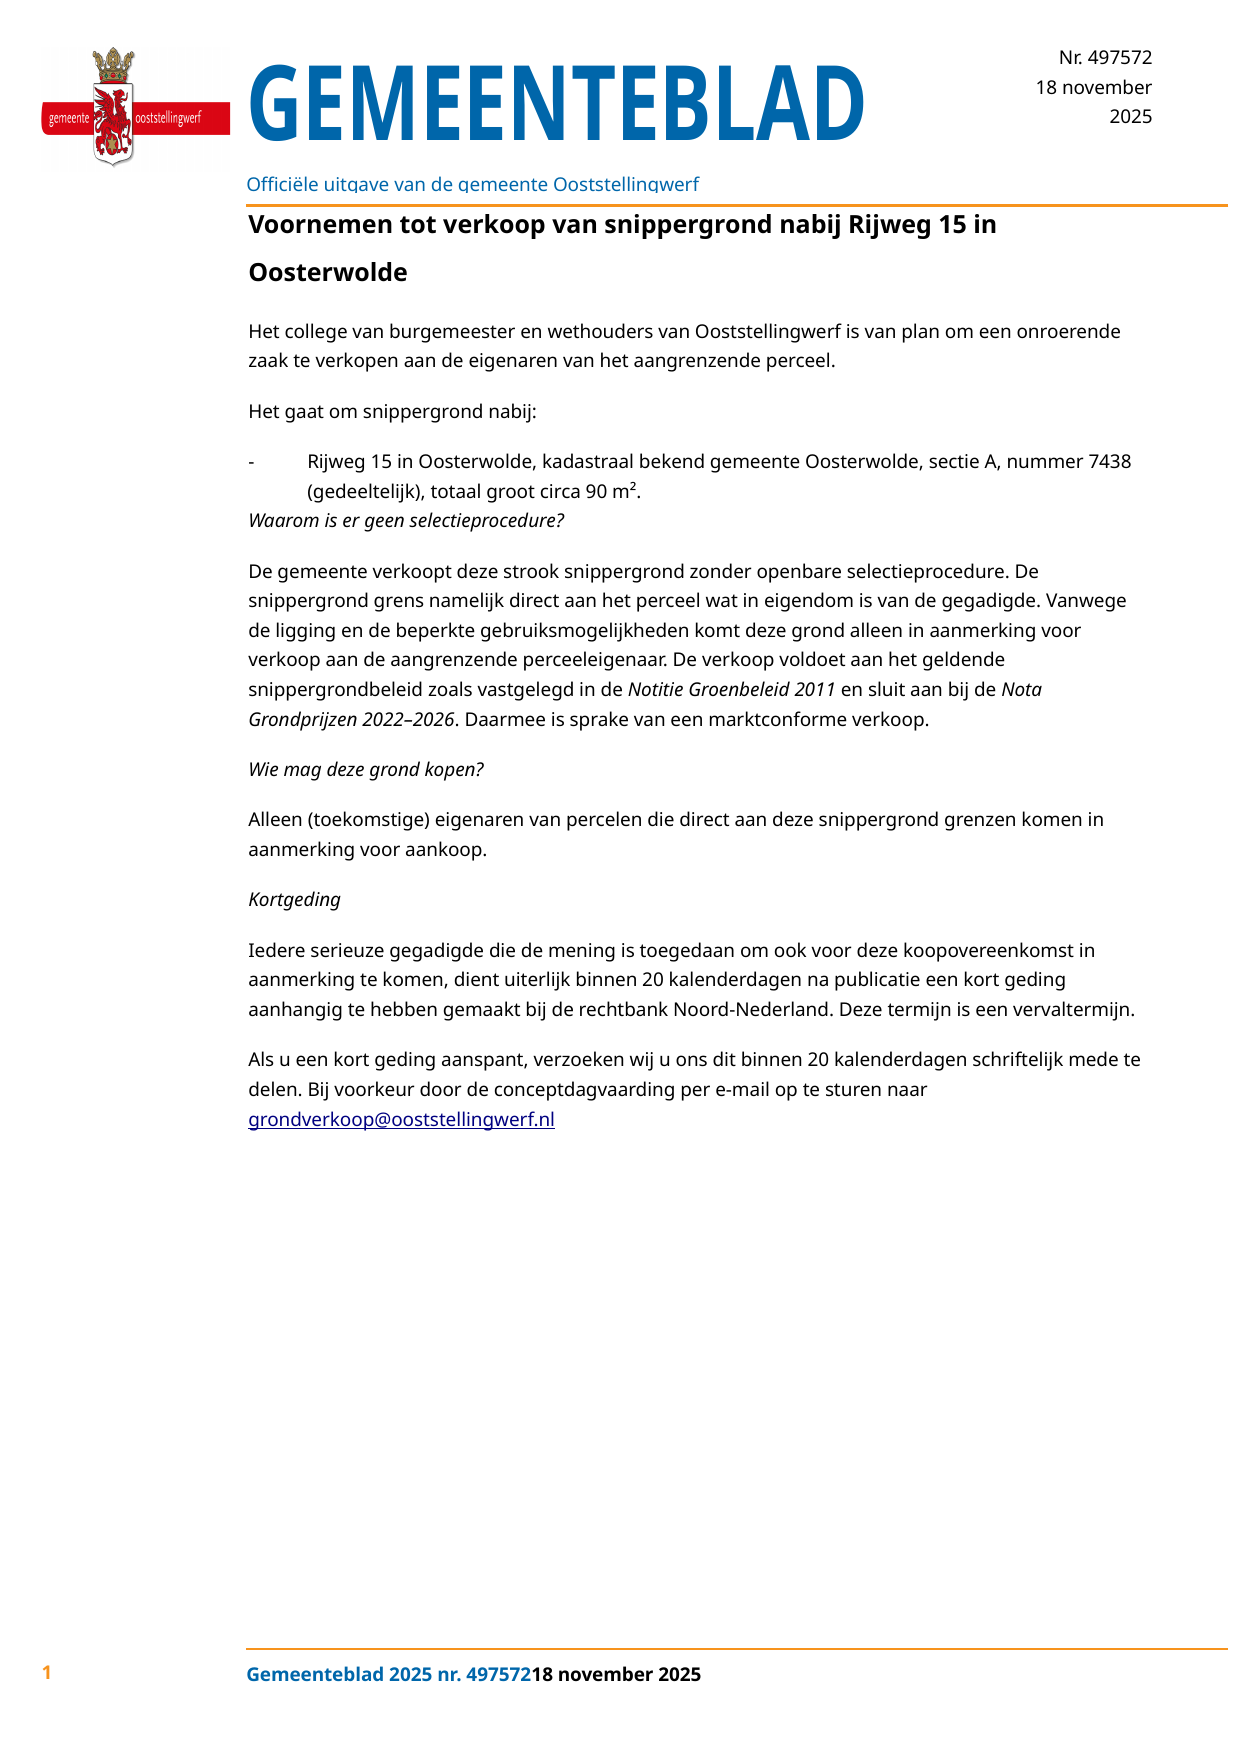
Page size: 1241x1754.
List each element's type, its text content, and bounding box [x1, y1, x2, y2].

list Rijweg 15 in Oosterwolde, kadastraal bekend gemeente Oosterwolde, sectie A, nummer 7438 (gedeeltelijk), totaal groot circa 90 m². [248, 448, 1152, 504]
text Iedere serieuze gegadigde die de mening is toegedaan om ook voor deze koopovereenkomst in aanmerking te komen, dient uiterlijk binnen 20 kalenderdagen na publicatie een kort geding aanhangig te hebben gemaakt bij de rechtbank Noord-Nederland. Deze termijn is een vervaltermijn. [248, 937, 1152, 1022]
text Het gaat om snippergrond nabij: [248, 398, 1152, 424]
text Als u een kort geding aanspant, verzoeken wij u ons dit binnen 20 kalenderdagen schriftelijk mede te delen. Bij voorkeur door de conceptdagvaarding per e-mail op te sturen naar grondverkoop@ooststellingwerf.nl [248, 1047, 1152, 1132]
text Alleen (toekomstige) eigenaren van percelen die direct aan deze snippergrond grenzen komen in aanmerking voor aankoop. [248, 807, 1152, 862]
picture [41, 47, 231, 172]
text Voornemen tot verkoop van snippergrond nabij Rijweg 15 in Oosterwolde [248, 207, 1152, 288]
text Het college van burgemeester en wethouders van Ooststellingwerf is van plan om een onroerende zaak te verkopen aan de eigenaren van het aangrenzende perceel. [248, 318, 1152, 373]
text Waarom is er geen selectieprocedure? [248, 507, 1152, 533]
text Kortgeding [248, 887, 1152, 912]
text De gemeente verkoopt deze strook snippergrond zonder openbare selectieprocedure. De snippergrond grens namelijk direct aan het perceel wat in eigendom is van de gegadigde. Vanwege de ligging en de beperkte gebruiksmogelijkheden komt deze grond alleen in aanmerking voor verkoop aan de aangrenzende perceeleigenaar. De verkoop voldoet aan het geldende snippergrondbeleid zoals vastgelegd in de Notitie Groenbeleid 2011 en sluit aan bij de Nota Grondprijzen 2022–2026. Daarmee is sprake van een marktconforme verkoop. [248, 558, 1152, 732]
text Wie mag deze grond kopen? [248, 756, 1152, 782]
